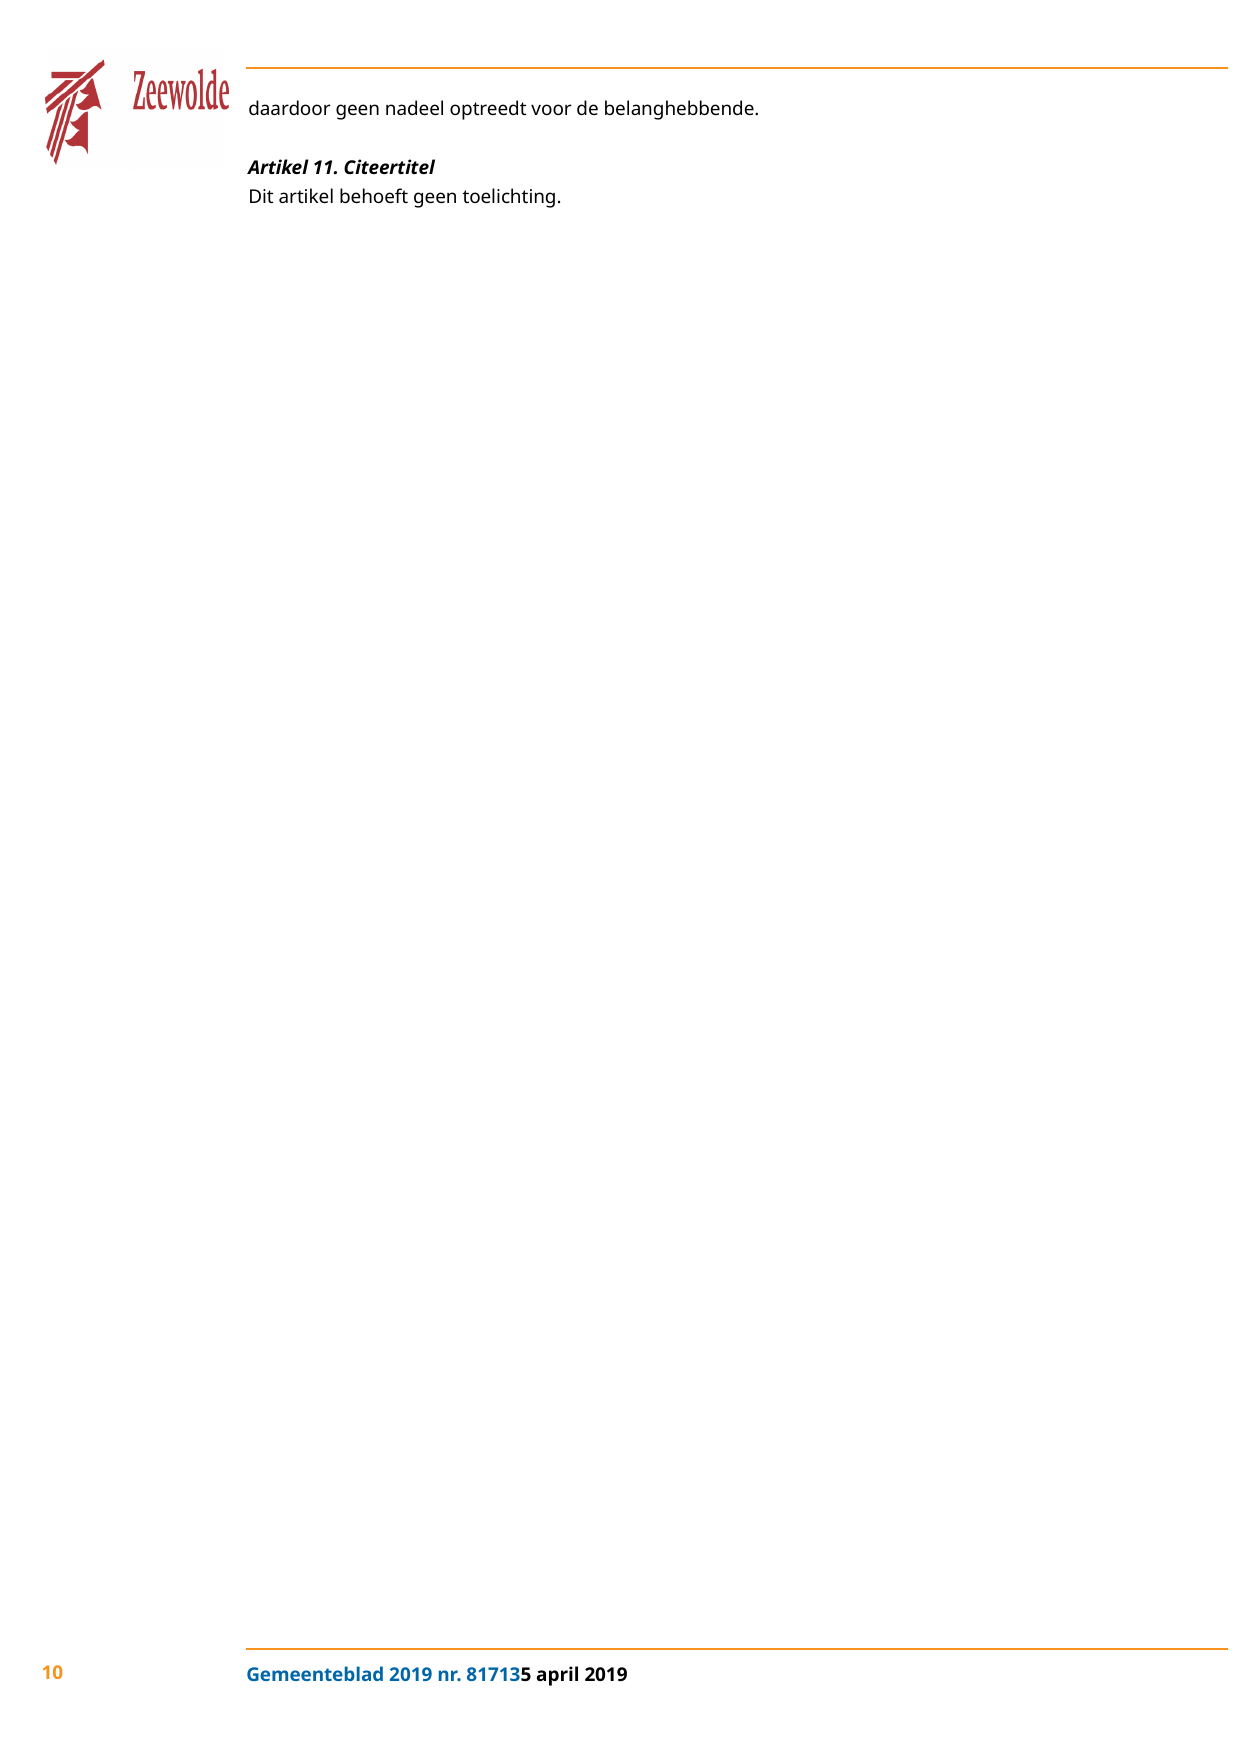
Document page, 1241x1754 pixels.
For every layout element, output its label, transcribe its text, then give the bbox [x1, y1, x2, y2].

text daardoor geen nadeel optreedt voor de belanghebbende. [248, 95, 1152, 121]
text Artikel 11. Citeertitel [248, 154, 1152, 180]
text Dit artikel behoeft geen toelichting. [248, 183, 1152, 209]
picture [41, 47, 231, 172]
